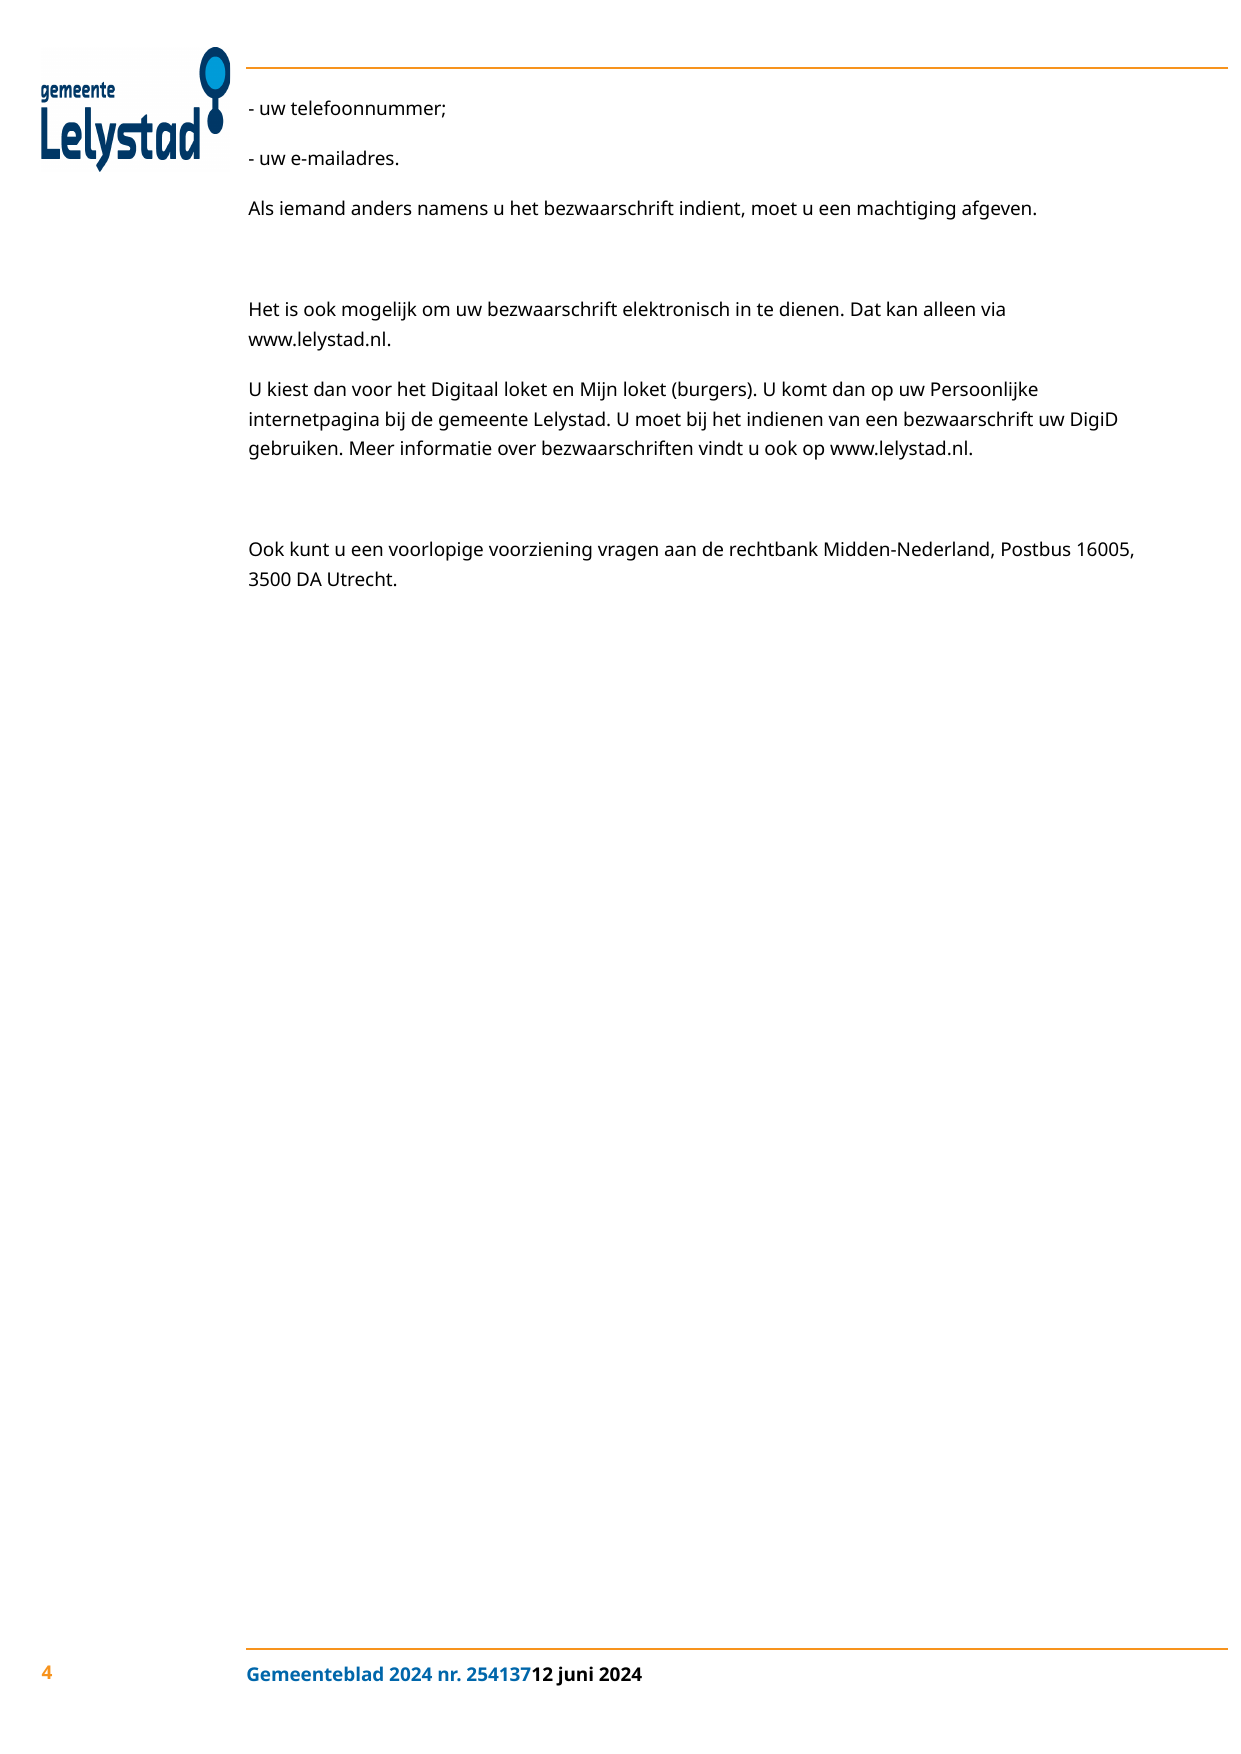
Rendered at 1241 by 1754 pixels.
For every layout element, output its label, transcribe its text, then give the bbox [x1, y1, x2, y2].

text Als iemand anders namens u het bezwaarschrift indient, moet u een machtiging afgeven. [248, 196, 1152, 221]
text - uw e-mailadres. [248, 145, 1152, 171]
picture [41, 47, 231, 172]
text - uw telefoonnummer; [248, 95, 1152, 121]
text Ook kunt u een voorlopige voorziening vragen aan de rechtbank Midden-Nederland, Postbus 16005, 3500 DA Utrecht. [248, 536, 1152, 592]
text Het is ook mogelijk om uw bezwaarschrift elektronisch in te dienen. Dat kan alleen via www.lelystad.nl. [248, 296, 1152, 352]
text U kiest dan voor het Digitaal loket en Mijn loket (burgers). U komt dan op uw Persoonlijke internetpagina bij de gemeente Lelystad. U moet bij het indienen van een bezwaarschrift uw DigiD gebruiken. Meer informatie over bezwaarschriften vindt u ook op www.lelystad.nl. [248, 376, 1152, 461]
